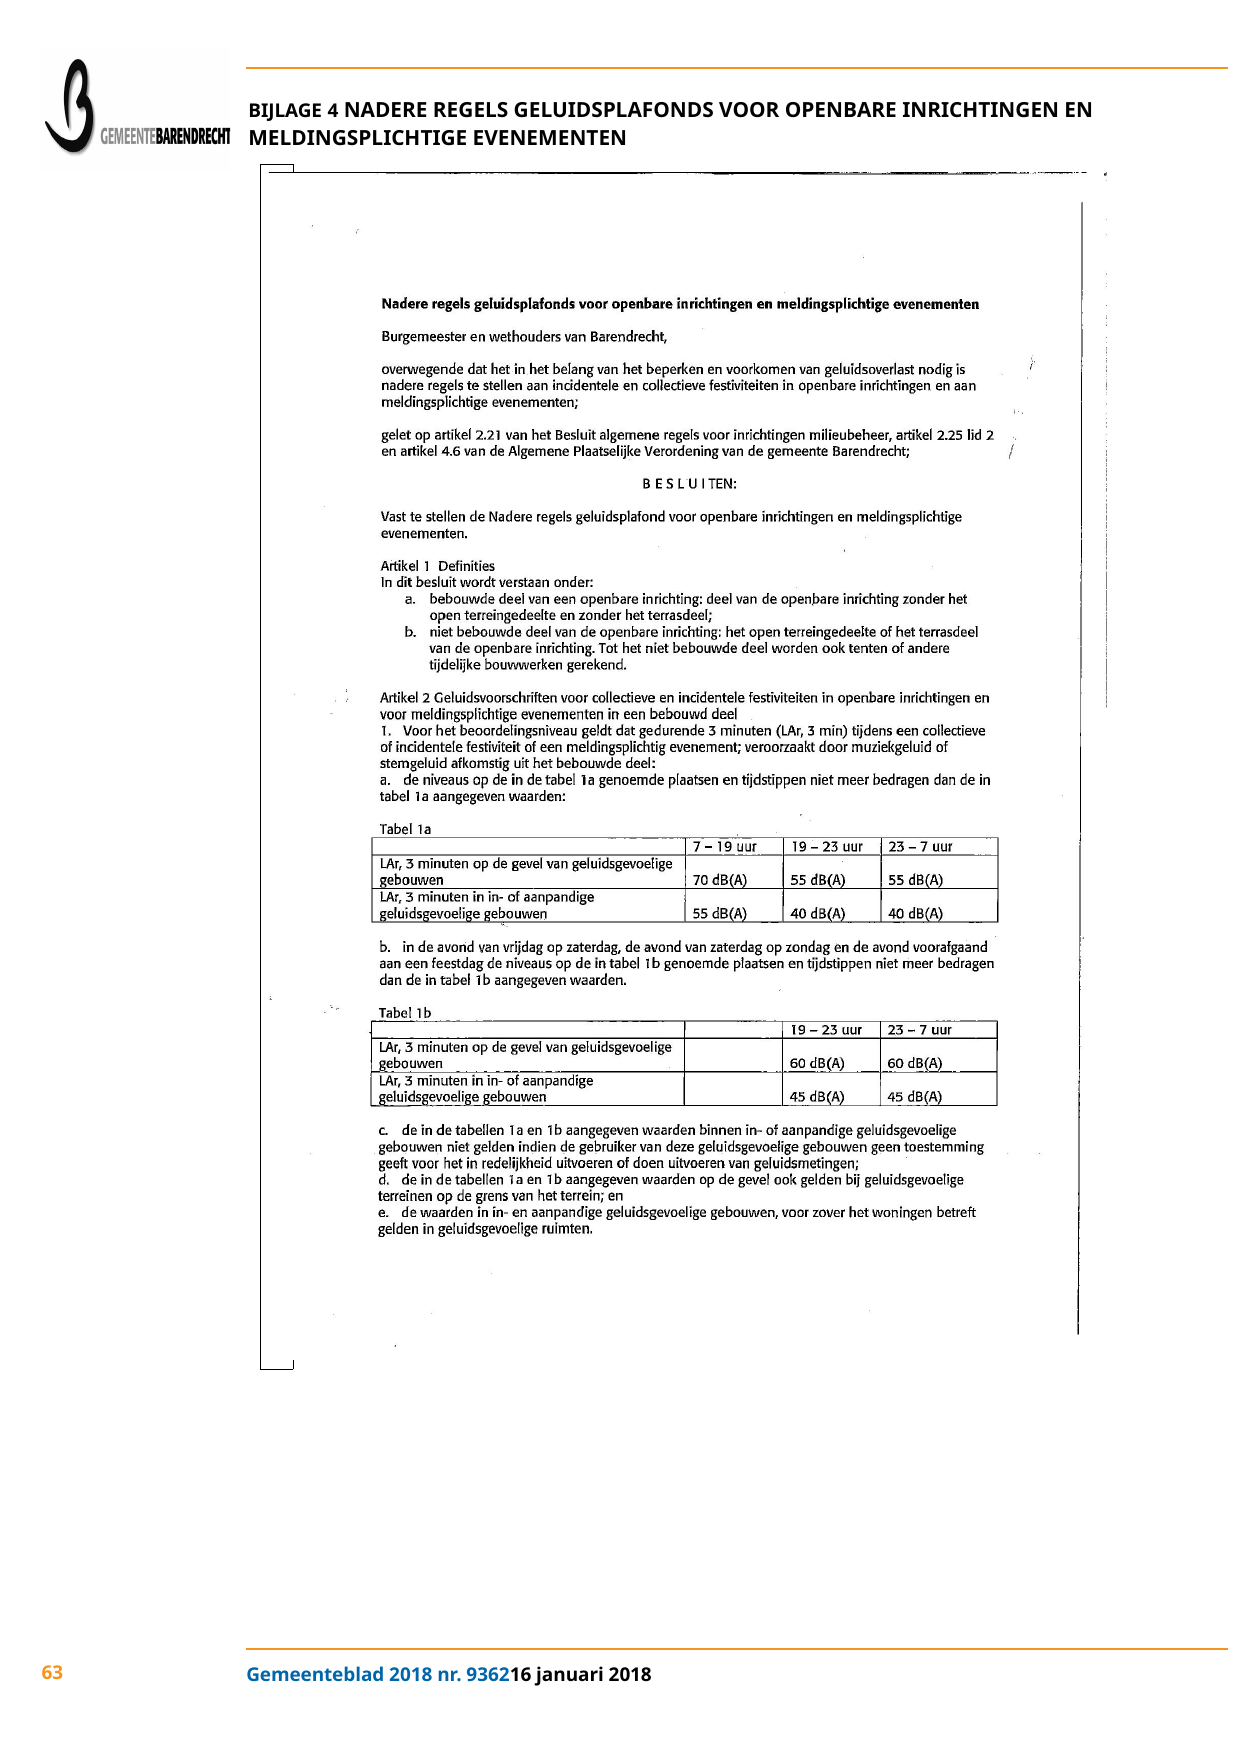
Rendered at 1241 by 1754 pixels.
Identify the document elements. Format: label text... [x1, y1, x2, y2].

text BIJLAGE 4 NADERE REGELS GELUIDSPLAFONDS VOOR OPENBARE INRICHTINGEN EN MELDINGSPLICHTIGE EVENEMENTEN [248, 95, 1152, 152]
picture [268, 172, 1108, 1360]
picture [41, 47, 231, 172]
